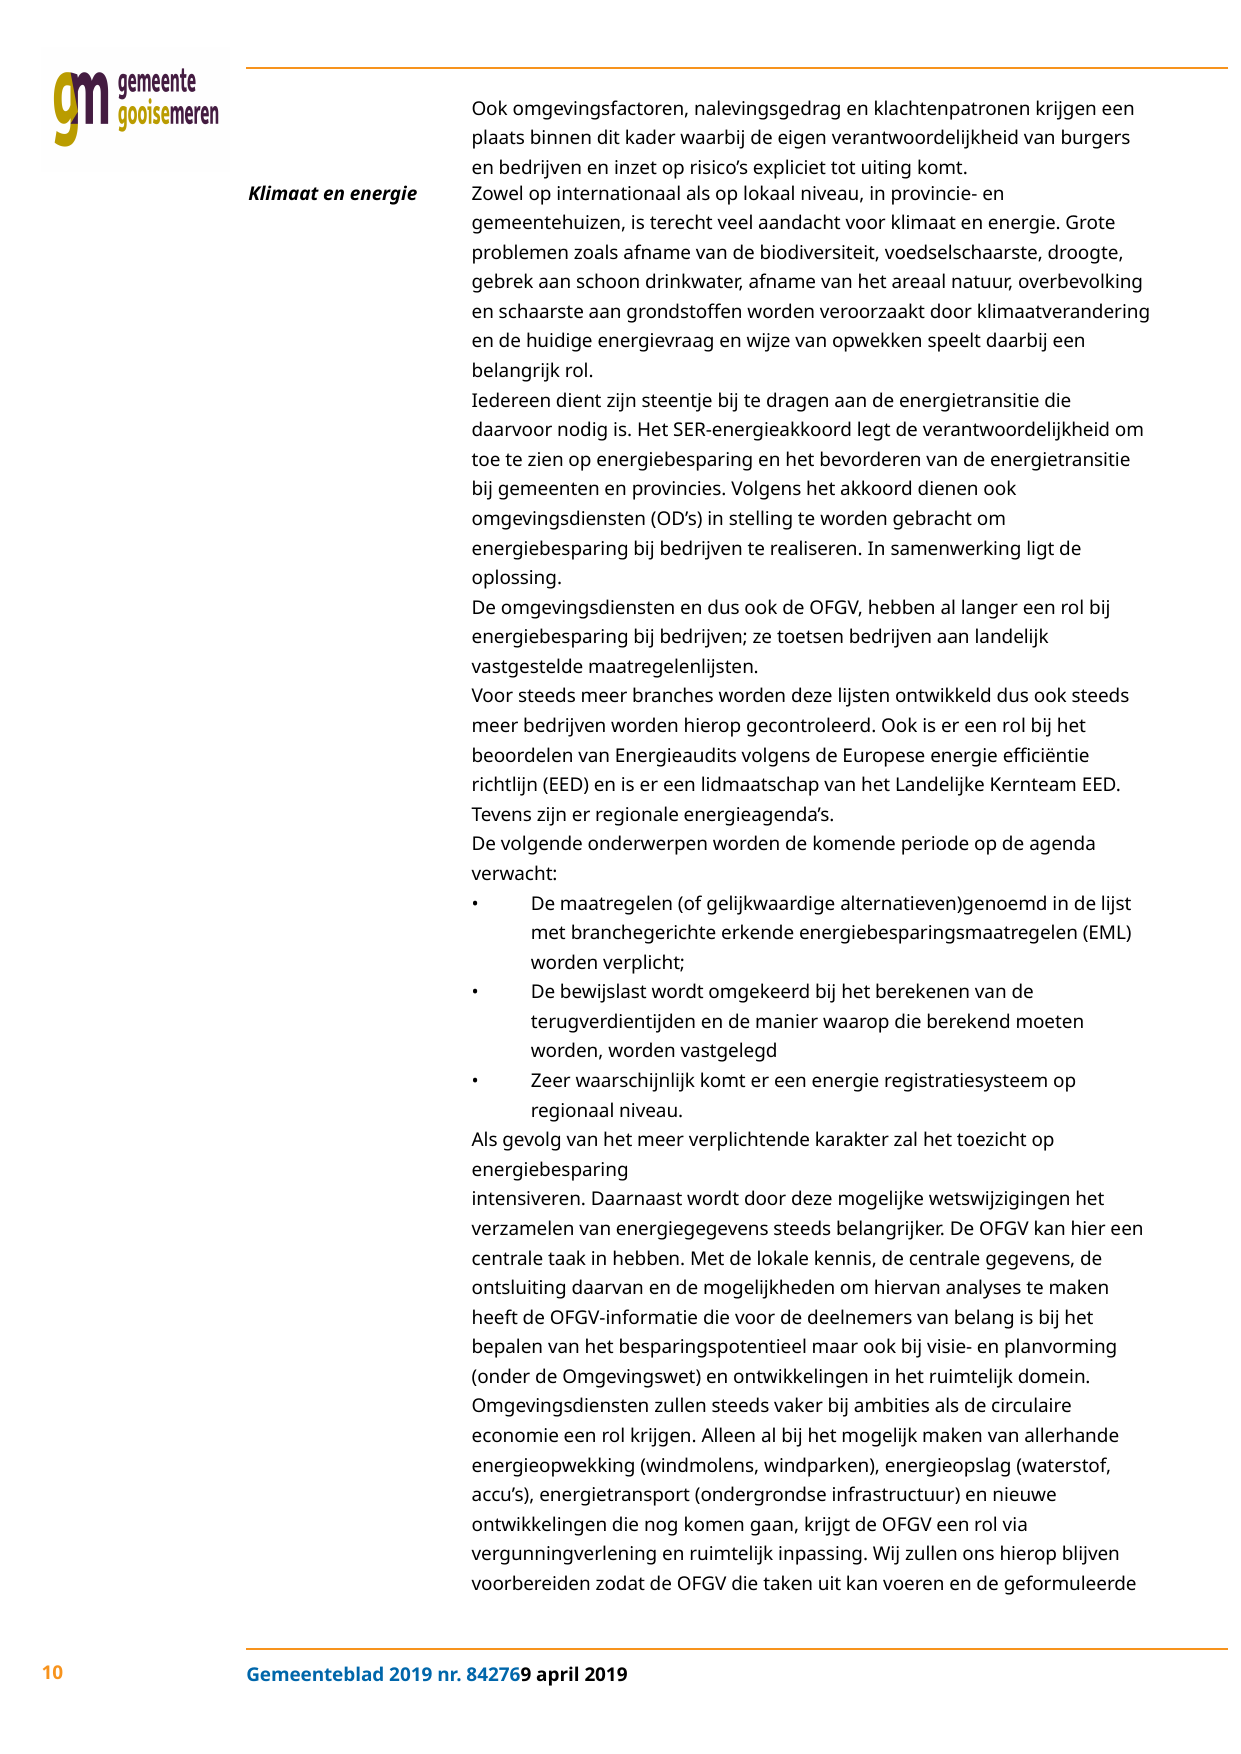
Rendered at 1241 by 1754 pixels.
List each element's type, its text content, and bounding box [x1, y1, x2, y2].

table_cell [248, 95, 471, 180]
picture [41, 47, 231, 172]
table_cell Klimaat en energie [248, 180, 471, 1596]
table_cell Zowel op internationaal als op lokaal niveau, in provincie- en gemeentehuizen, is terecht veel aandacht voor klimaat en energie. Grote problemen zoals afname van de biodiversiteit, voedselschaarste, droogte, gebrek aan schoon drinkwater, afname van het areaal natuur, overbevolking en schaarste aan grondstoffen worden veroorzaakt door klimaatverandering en de huidige energievraag en wijze van opwekken speelt daarbij een belangrijk rol. Iedereen dient zijn steentje bij te dragen aan de energietransitie die daarvoor nodig is. Het SER-energieakkoord legt de verantwoordelijkheid om toe te zien op energiebesparing en het bevorderen van de energietransitie bij gemeenten en provincies. Volgens het akkoord dienen ook omgevingsdiensten (OD’s) in stelling te worden gebracht om energiebesparing bij bedrijven te realiseren. In samenwerking ligt de oplossing. De omgevingsdiensten en dus ook de OFGV, hebben al langer een rol bij energiebesparing bij bedrijven; ze toetsen bedrijven aan landelijk vastgestelde maatregelenlijsten. Voor steeds meer branches worden deze lijsten ontwikkeld dus ook steeds meer bedrijven worden hierop gecontroleerd. Ook is er een rol bij het beoordelen van Energieaudits volgens de Europese energie efficiëntie richtlijn (EED) en is er een lidmaatschap van het Landelijke Kernteam EED. Tevens zijn er regionale energieagenda’s. De volgende onderwerpen worden de komende periode op de agenda verwacht: De maatregelen (of gelijkwaardige alternatieven)genoemd in de lijst met branchegerichte erkende energiebesparingsmaatregelen (EML) worden verplicht; De bewijslast wordt omgekeerd bij het berekenen van de terugverdientijden en de manier waarop die berekend moeten worden, worden vastgelegd Zeer waarschijnlijk komt er een energie registratiesysteem op regionaal niveau. Als gevolg van het meer verplichtende karakter zal het toezicht op energiebesparing intensiveren. Daarnaast wordt door deze mogelijke wetswijzigingen het verzamelen van energiegegevens steeds belangrijker. De OFGV kan hier een centrale taak in hebben. Met de lokale kennis, de centrale gegevens, de ontsluiting daarvan en de mogelijkheden om hiervan analyses te maken heeft de OFGV-informatie die voor de deelnemers van belang is bij het bepalen van het besparingspotentieel maar ook bij visie- en planvorming (onder de Omgevingswet) en ontwikkelingen in het ruimtelijk domein. Omgevingsdiensten zullen steeds vaker bij ambities als de circulaire economie een rol krijgen. Alleen al bij het mogelijk maken van allerhande energieopwekking (windmolens, windparken), energieopslag (waterstof, accu’s), energietransport (ondergrondse infrastructuur) en nieuwe ontwikkelingen die nog komen gaan, krijgt de OFGV een rol via vergunningverlening en ruimtelijk inpassing. Wij zullen ons hierop blijven voorbereiden zodat de OFGV die taken uit kan voeren en de geformuleerde [471, 180, 1152, 1596]
